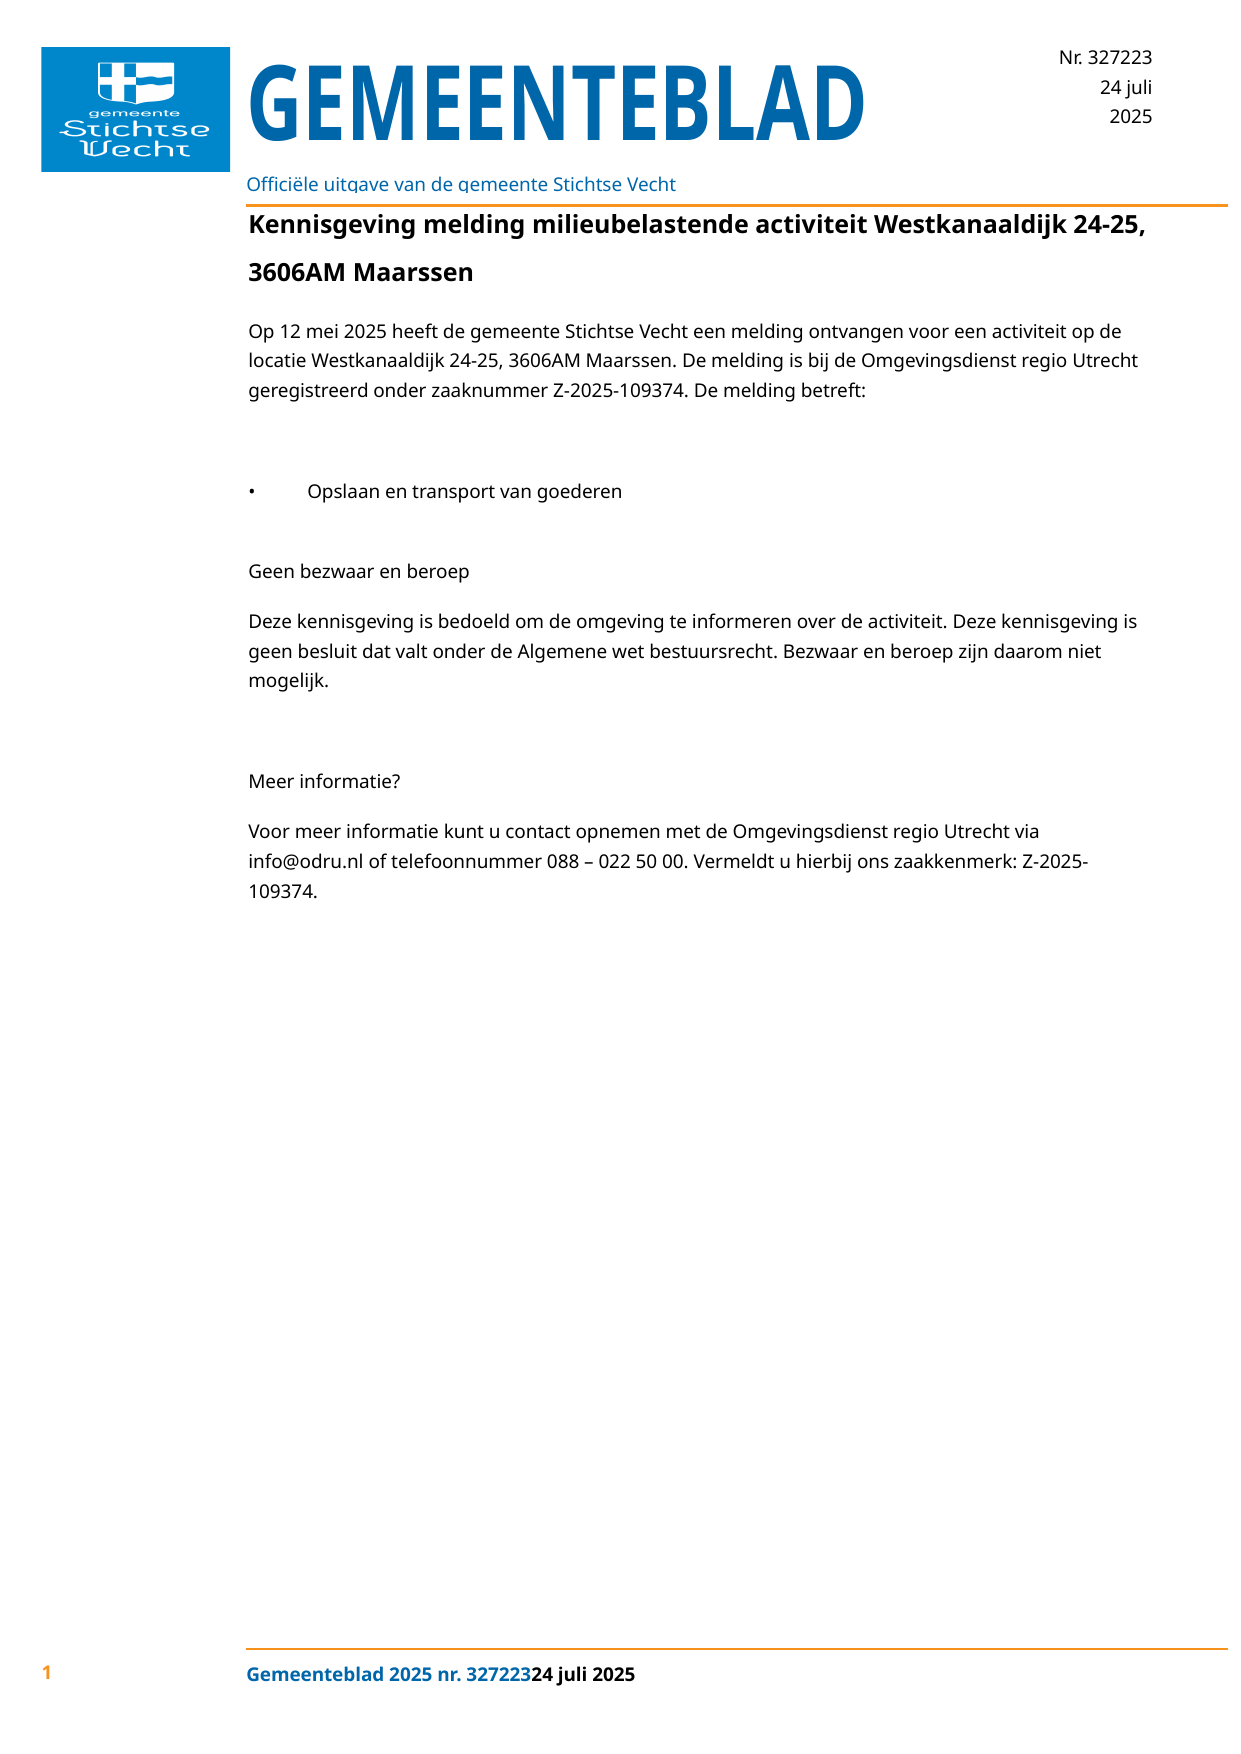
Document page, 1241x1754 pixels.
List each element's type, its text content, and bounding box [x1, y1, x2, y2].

text Voor meer informatie kunt u contact opnemen met de Omgevingsdienst regio Utrecht via info@odru.nl of telefoonnummer 088 – 022 50 00. Vermeldt u hierbij ons zaakkenmerk: Z-2025-109374. [248, 819, 1152, 904]
picture [99, 63, 135, 101]
text Geen bezwaar en beroep [248, 558, 1152, 584]
text Deze kennisgeving is bedoeld om de omgeving te informeren over de activiteit. Deze kennisgeving is geen besluit dat valt onder de Algemene wet bestuursrecht. Bezwaar en beroep zijn daarom niet mogelijk. [248, 608, 1152, 693]
text Meer informatie? [248, 768, 1152, 794]
picture [137, 63, 174, 103]
text Op 12 mei 2025 heeft de gemeente Stichtse Vecht een melding ontvangen voor een activiteit op de locatie Westkanaaldijk 24-25, 3606AM Maarssen. De melding is bij de Omgevingsdienst regio Utrecht geregistreerd onder zaaknummer Z-2025-109374. De melding betreft: [248, 318, 1152, 403]
text Kennisgeving melding milieubelastende activiteit Westkanaaldijk 24-25, 3606AM Maarssen [248, 207, 1152, 288]
list Opslaan en transport van goederen [248, 478, 1152, 504]
